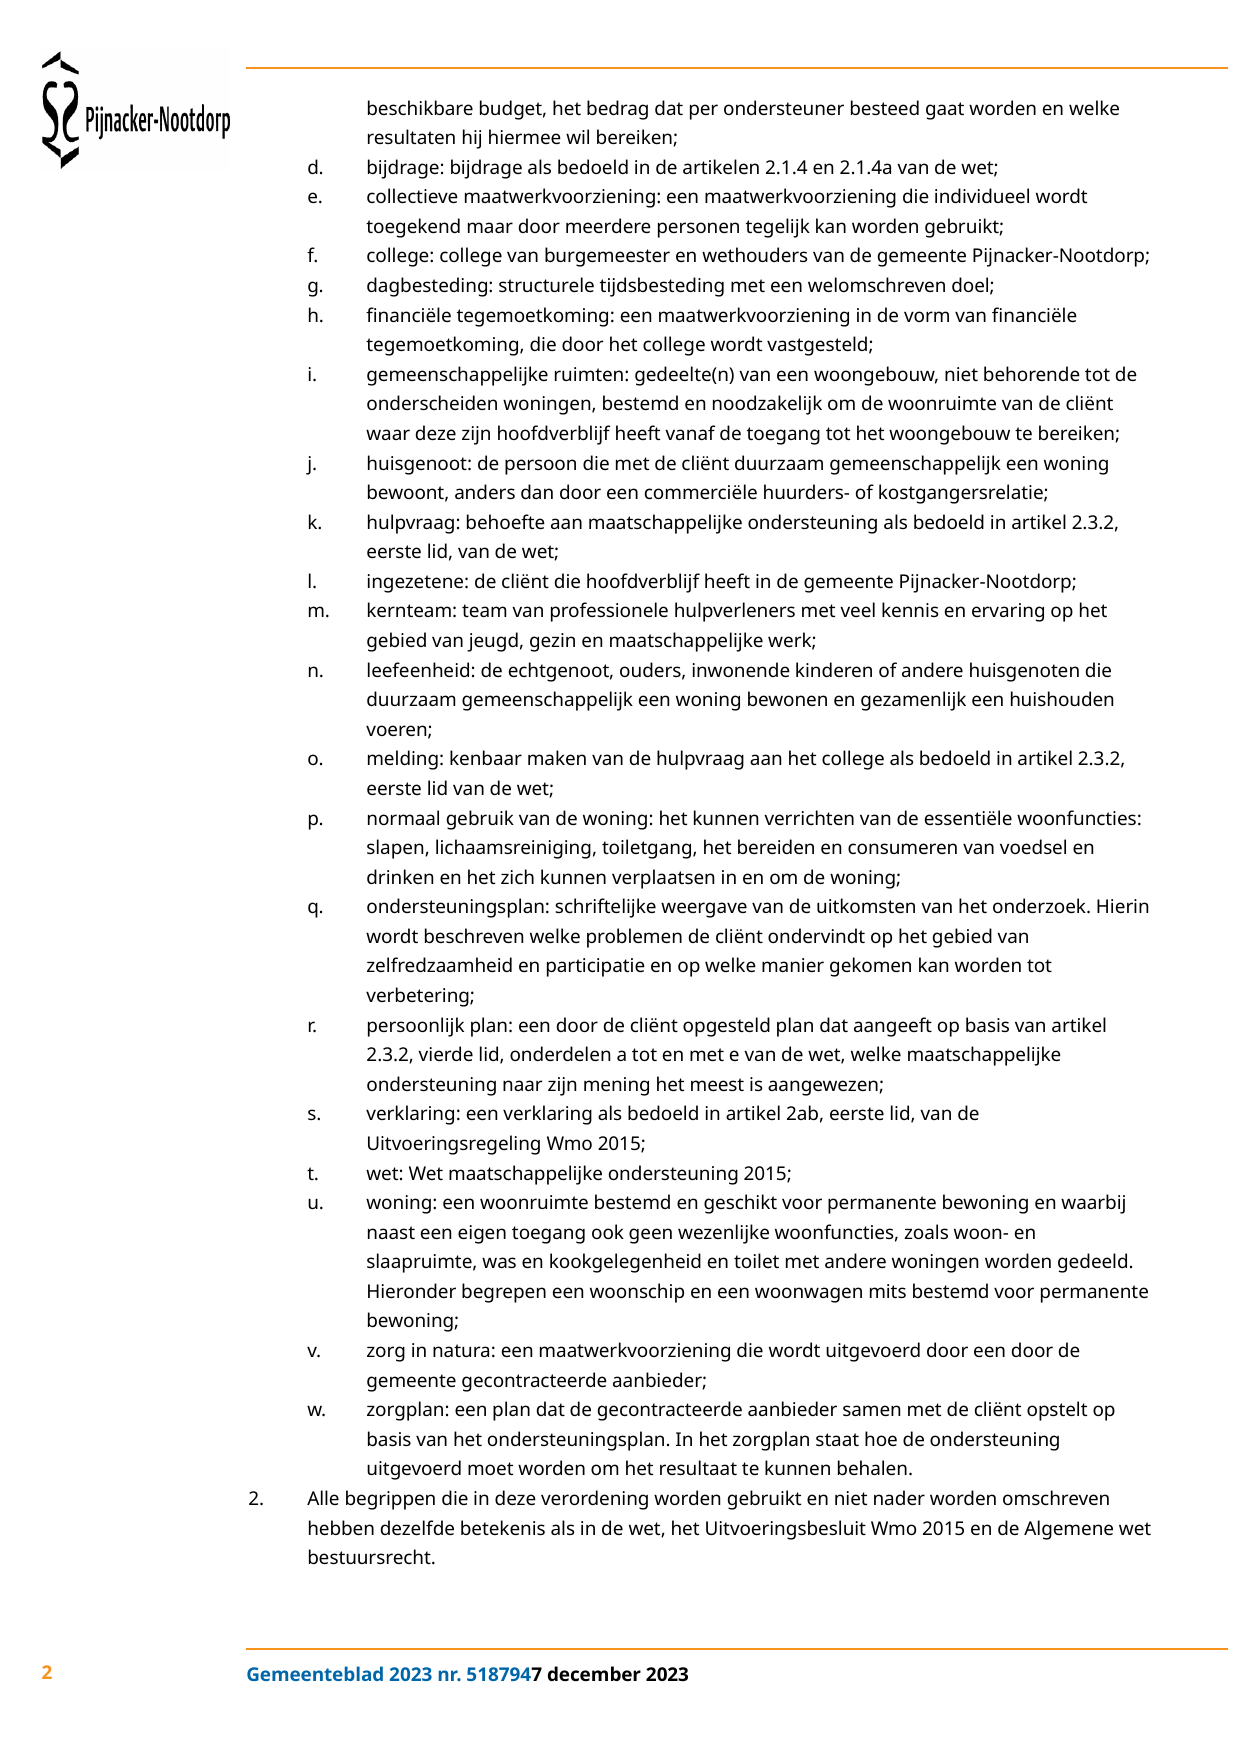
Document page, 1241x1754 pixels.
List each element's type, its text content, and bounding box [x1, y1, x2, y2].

list collectieve maatwerkvoorziening: een maatwerkvoorziening die individueel wordt toegekend maar door meerdere personen tegelijk kan worden gebruikt; [307, 183, 1152, 239]
list leefeenheid: de echtgenoot, ouders, inwonende kinderen of andere huisgenoten die duurzaam gemeenschappelijk een woning bewonen en gezamenlijk een huishouden voeren; [307, 657, 1152, 742]
list huisgenoot: de persoon die met de cliënt duurzaam gemeenschappelijk een woning bewoont, anders dan door een commerciële huurders- of kostgangersrelatie; [307, 450, 1152, 505]
list ondersteuningsplan: schriftelijke weergave van de uitkomsten van het onderzoek. Hierin wordt beschreven welke problemen de cliënt ondervindt op het gebied van zelfredzaamheid en participatie en op welke manier gekomen kan worden tot verbetering; [307, 893, 1152, 1008]
list beschikbare budget, het bedrag dat per ondersteuner besteed gaat worden en welke resultaten hij hiermee wil bereiken; [307, 95, 1152, 150]
list financiële tegemoetkoming: een maatwerkvoorziening in de vorm van financiële tegemoetkoming, die door het college wordt vastgesteld; [307, 302, 1152, 357]
list persoonlijk plan: een door de cliënt opgesteld plan dat aangeeft op basis van artikel 2.3.2, vierde lid, onderdelen a tot en met e van de wet, welke maatschappelijke ondersteuning naar zijn mening het meest is aangewezen; [307, 1012, 1152, 1097]
list wet: Wet maatschappelijke ondersteuning 2015; [307, 1160, 1152, 1186]
list bijdrage: bijdrage als bedoeld in de artikelen 2.1.4 en 2.1.4a van de wet; [307, 154, 1152, 180]
picture [41, 47, 231, 172]
list woning: een woonruimte bestemd en geschikt voor permanente bewoning en waarbij naast een eigen toegang ook geen wezenlijke woonfuncties, zoals woon- en slaapruimte, was en kookgelegenheid en toilet met andere woningen worden gedeeld. Hieronder begrepen een woonschip en een woonwagen mits bestemd voor permanente bewoning; [307, 1189, 1152, 1333]
list ingezetene: de cliënt die hoofdverblijf heeft in de gemeente Pijnacker-Nootdorp; [307, 568, 1152, 594]
list hulpvraag: behoefte aan maatschappelijke ondersteuning als bedoeld in artikel 2.3.2, eerste lid, van de wet; [307, 509, 1152, 564]
list college: college van burgemeester en wethouders van de gemeente Pijnacker-Nootdorp; [307, 243, 1152, 268]
list gemeenschappelijke ruimten: gedeelte(n) van een woongebouw, niet behorende tot de onderscheiden woningen, bestemd en noodzakelijk om de woonruimte van de cliënt waar deze zijn hoofdverblijf heeft vanaf de toegang tot het woongebouw te bereiken; [307, 361, 1152, 446]
list dagbesteding: structurele tijdsbesteding met een welomschreven doel; [307, 272, 1152, 298]
list zorg in natura: een maatwerkvoorziening die wordt uitgevoerd door een door de gemeente gecontracteerde aanbieder; [307, 1337, 1152, 1393]
list normaal gebruik van de woning: het kunnen verrichten van de essentiële woonfuncties: slapen, lichaamsreiniging, toiletgang, het bereiden en consumeren van voedsel en drinken en het zich kunnen verplaatsen in en om de woning; [307, 805, 1152, 890]
list verklaring: een verklaring als bedoeld in artikel 2ab, eerste lid, van de Uitvoeringsregeling Wmo 2015; [307, 1101, 1152, 1156]
list Alle begrippen die in deze verordening worden gebruikt en niet nader worden omschreven hebben dezelfde betekenis als in de wet, het Uitvoeringsbesluit Wmo 2015 en de Algemene wet bestuursrecht. [248, 1485, 1152, 1570]
list kernteam: team van professionele hulpverleners met veel kennis en ervaring op het gebied van jeugd, gezin en maatschappelijke werk; [307, 598, 1152, 653]
list melding: kenbaar maken van de hulpvraag aan het college als bedoeld in artikel 2.3.2, eerste lid van de wet; [307, 746, 1152, 801]
list zorgplan: een plan dat de gecontracteerde aanbieder samen met de cliënt opstelt op basis van het ondersteuningsplan. In het zorgplan staat hoe de ondersteuning uitgevoerd moet worden om het resultaat te kunnen behalen. [307, 1396, 1152, 1481]
